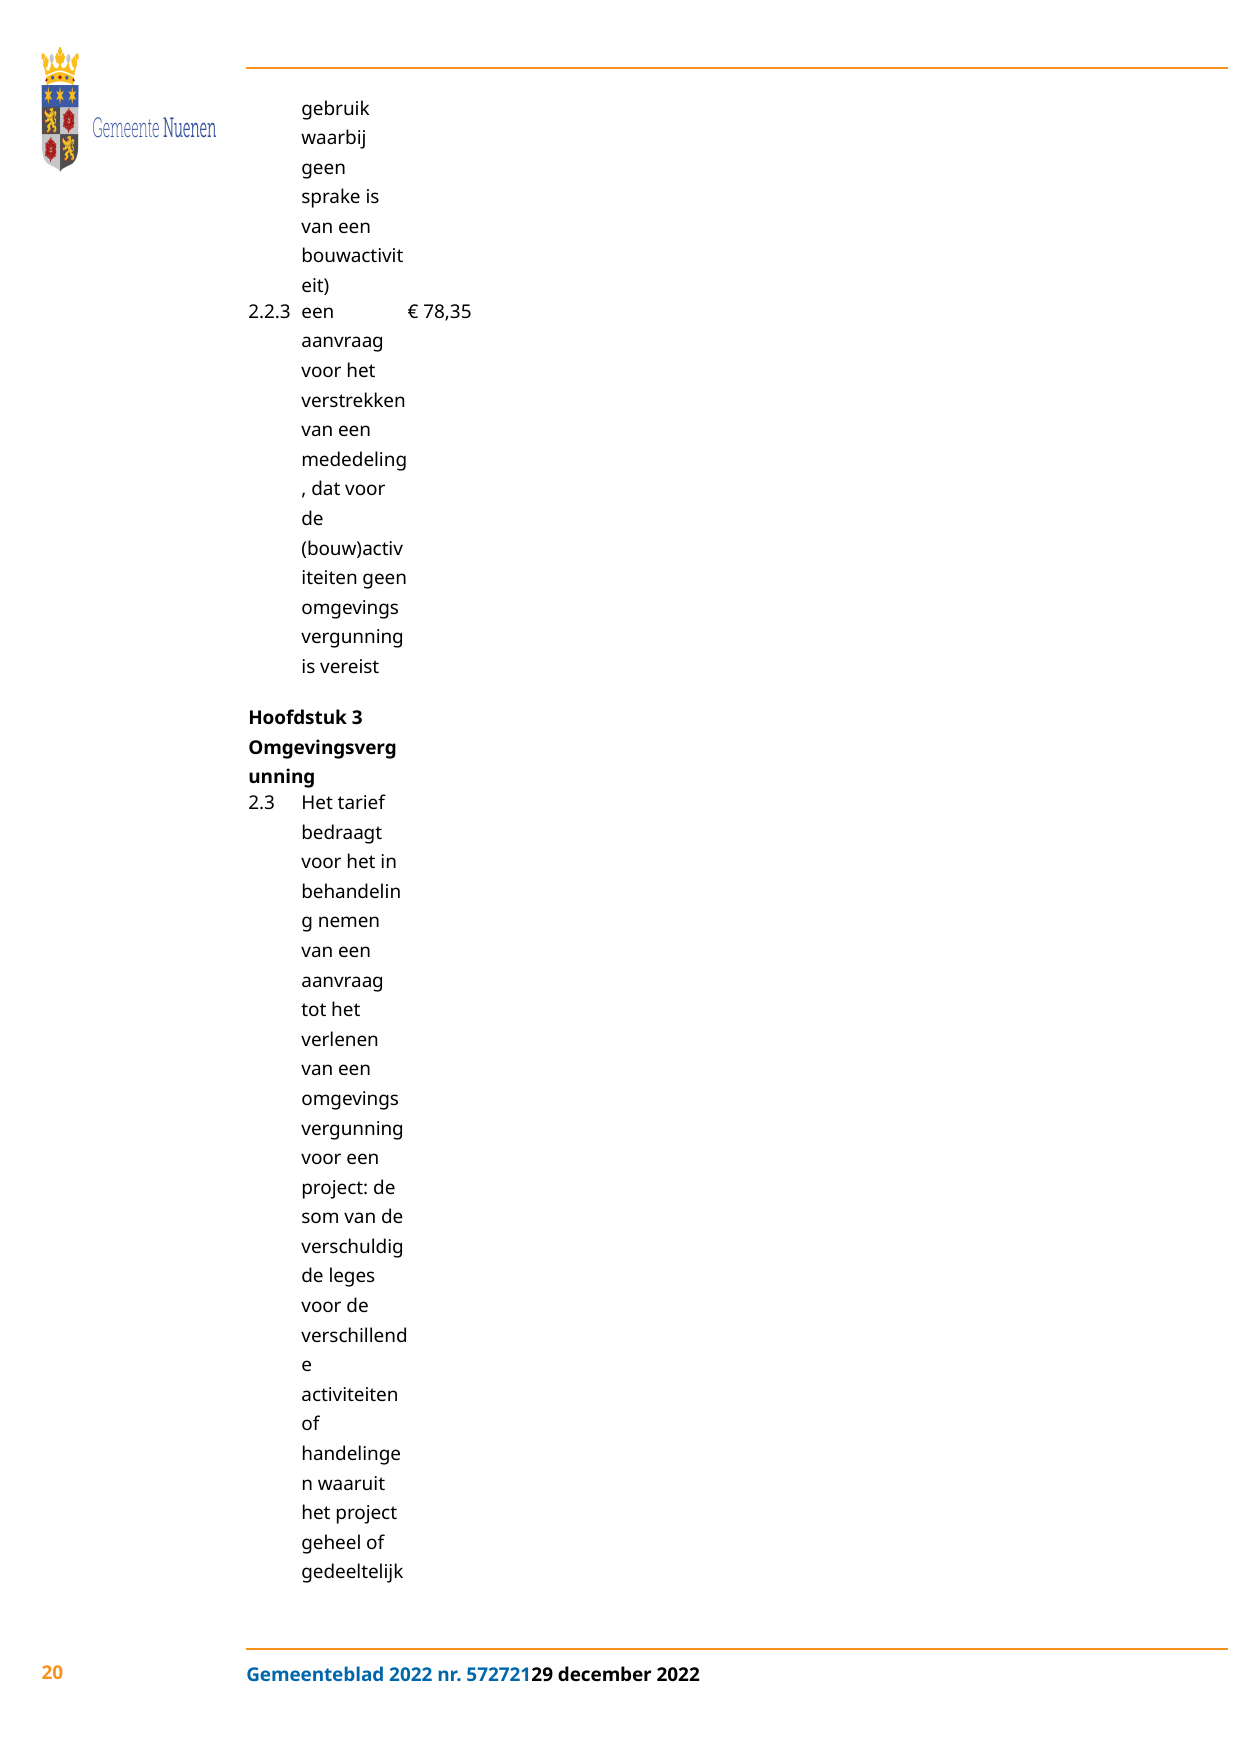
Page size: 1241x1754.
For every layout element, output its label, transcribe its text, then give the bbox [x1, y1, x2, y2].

picture [41, 47, 231, 172]
table_cell [726, 705, 886, 789]
table_cell [726, 679, 886, 704]
table_cell [1045, 705, 1152, 789]
table_cell [408, 95, 726, 298]
table_cell [248, 95, 301, 298]
table_cell [726, 298, 886, 679]
table_cell [886, 298, 1045, 679]
table_cell [1045, 789, 1152, 1584]
table_cell [1045, 679, 1152, 704]
table_cell [726, 789, 886, 1584]
table_cell [1045, 298, 1152, 679]
table_cell [248, 679, 301, 704]
table_cell [726, 95, 886, 298]
table_cell [301, 679, 407, 704]
table_cell [408, 679, 726, 704]
table_cell [886, 679, 1045, 704]
table_cell [1045, 95, 1152, 298]
table_cell 2.3 [248, 789, 301, 1584]
table_cell Het tarief bedraagt voor het in behandeling nemen van een aanvraag tot het verlenen van een omgevingsvergunning voor een project: de som van de verschuldigde leges voor de verschillende activiteiten of handelingen waaruit het project geheel of gedeeltelijk [301, 789, 407, 1584]
table_cell 2.2.3 [248, 298, 301, 679]
table_cell € 78,35 [408, 298, 726, 679]
table_cell Hoofdstuk 3 Omgevingsvergunning [248, 705, 407, 789]
table_cell een aanvraag voor het verstrekken van een mededeling, dat voor de (bouw)activiteiten geen omgevingsvergunning is vereist [301, 298, 407, 679]
table_cell gebruik waarbij geen sprake is van een bouwactiviteit) [301, 95, 407, 298]
table_cell [886, 789, 1045, 1584]
table_cell [886, 705, 1045, 789]
table_cell [886, 95, 1045, 298]
table_cell [408, 705, 726, 789]
table_cell [408, 789, 726, 1584]
